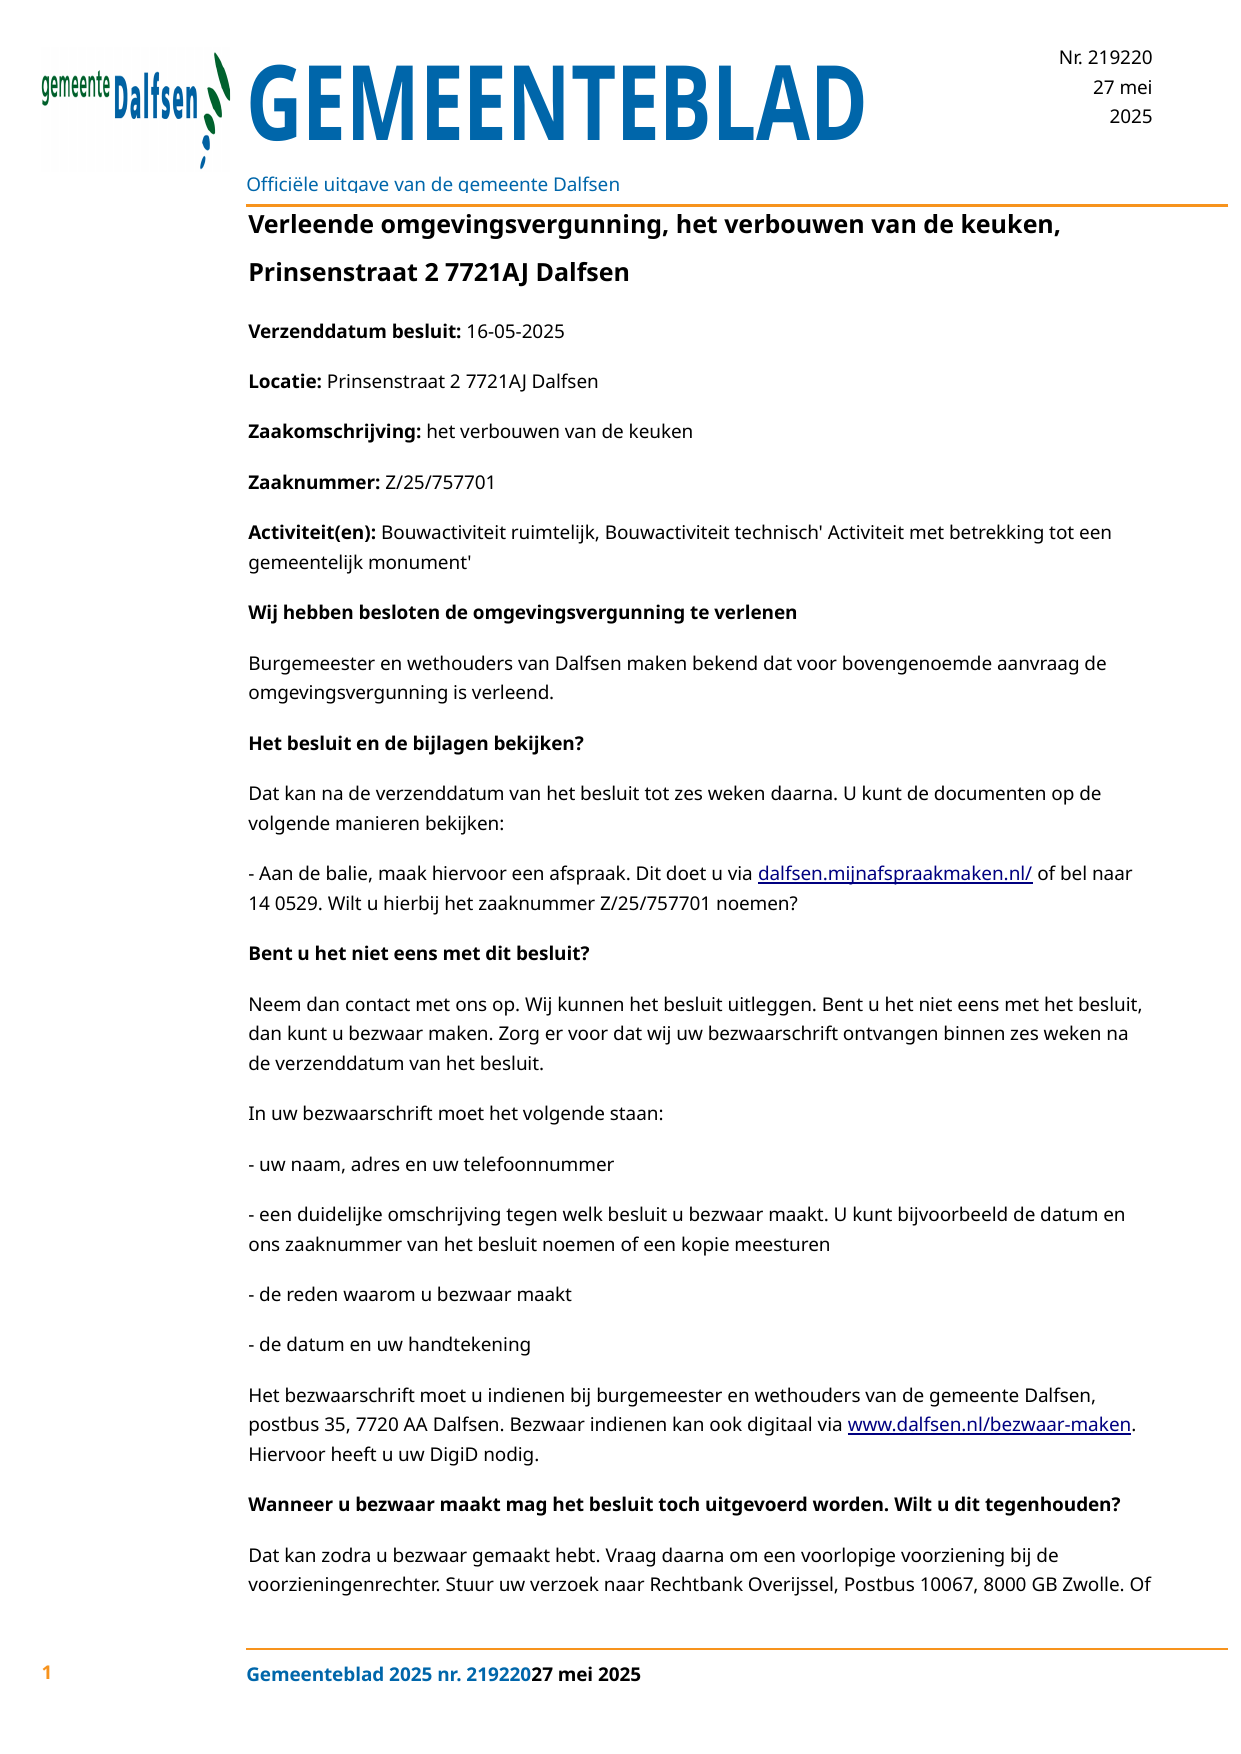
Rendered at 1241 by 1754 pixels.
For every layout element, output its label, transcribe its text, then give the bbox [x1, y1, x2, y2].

text - Aan de balie, maak hiervoor een afspraak. Dit doet u via dalfsen.mijnafspraakmaken.nl/ of bel naar 14 0529. Wilt u hierbij het zaaknummer Z/25/757701 noemen? [248, 860, 1152, 916]
text - uw naam, adres en uw telefoonnummer [248, 1151, 1152, 1177]
text Wanneer u bezwaar maakt mag het besluit toch uitgevoerd worden. Wilt u dit tegenhouden? [248, 1492, 1152, 1517]
text - de datum en uw handtekening [248, 1332, 1152, 1357]
text Bent u het niet eens met dit besluit? [248, 940, 1152, 966]
text Dat kan zodra u bezwaar gemaakt hebt. Vraag daarna om een voorlopige voorziening bij de voorzieningenrechter. Stuur uw verzoek naar Rechtbank Overijssel, Postbus 10067, 8000 GB Zwolle. Of [248, 1542, 1152, 1597]
text Het besluit en de bijlagen bekijken? [248, 730, 1152, 756]
text Zaaknummer: Z/25/757701 [248, 469, 1152, 495]
text Verleende omgevingsvergunning, het verbouwen van de keuken, Prinsenstraat 2 7721AJ Dalfsen [248, 207, 1152, 288]
text Locatie: Prinsenstraat 2 7721AJ Dalfsen [248, 368, 1152, 394]
text - de reden waarom u bezwaar maakt [248, 1281, 1152, 1307]
text Dat kan na de verzenddatum van het besluit tot zes weken daarna. U kunt de documenten op de volgende manieren bekijken: [248, 780, 1152, 836]
text Zaakomschrijving: het verbouwen van de keuken [248, 419, 1152, 444]
text Burgemeester en wethouders van Dalfsen maken bekend dat voor bovengenoemde aanvraag de omgevingsvergunning is verleend. [248, 650, 1152, 705]
text Wij hebben besloten de omgevingsvergunning te verlenen [248, 599, 1152, 625]
text Het bezwaarschrift moet u indienen bij burgemeester en wethouders van de gemeente Dalfsen, postbus 35, 7720 AA Dalfsen. Bezwaar indienen kan ook digitaal via www.dalfsen.nl/bezwaar-maken. Hiervoor heeft u uw DigiD nodig. [248, 1382, 1152, 1467]
text Neem dan contact met ons op. Wij kunnen het besluit uitleggen. Bent u het niet eens met het besluit, dan kunt u bezwaar maken. Zorg er voor dat wij uw bezwaarschrift ontvangen binnen zes weken na de verzenddatum van het besluit. [248, 991, 1152, 1076]
text Activiteit(en): Bouwactiviteit ruimtelijk, Bouwactiviteit technisch' Activiteit met betrekking tot een gemeentelijk monument' [248, 519, 1152, 575]
text In uw bezwaarschrift moet het volgende staan: [248, 1100, 1152, 1126]
picture [41, 47, 231, 172]
text Verzenddatum besluit: 16-05-2025 [248, 318, 1152, 344]
text - een duidelijke omschrijving tegen welk besluit u bezwaar maakt. U kunt bijvoorbeeld de datum en ons zaaknummer van het besluit noemen of een kopie meesturen [248, 1201, 1152, 1257]
